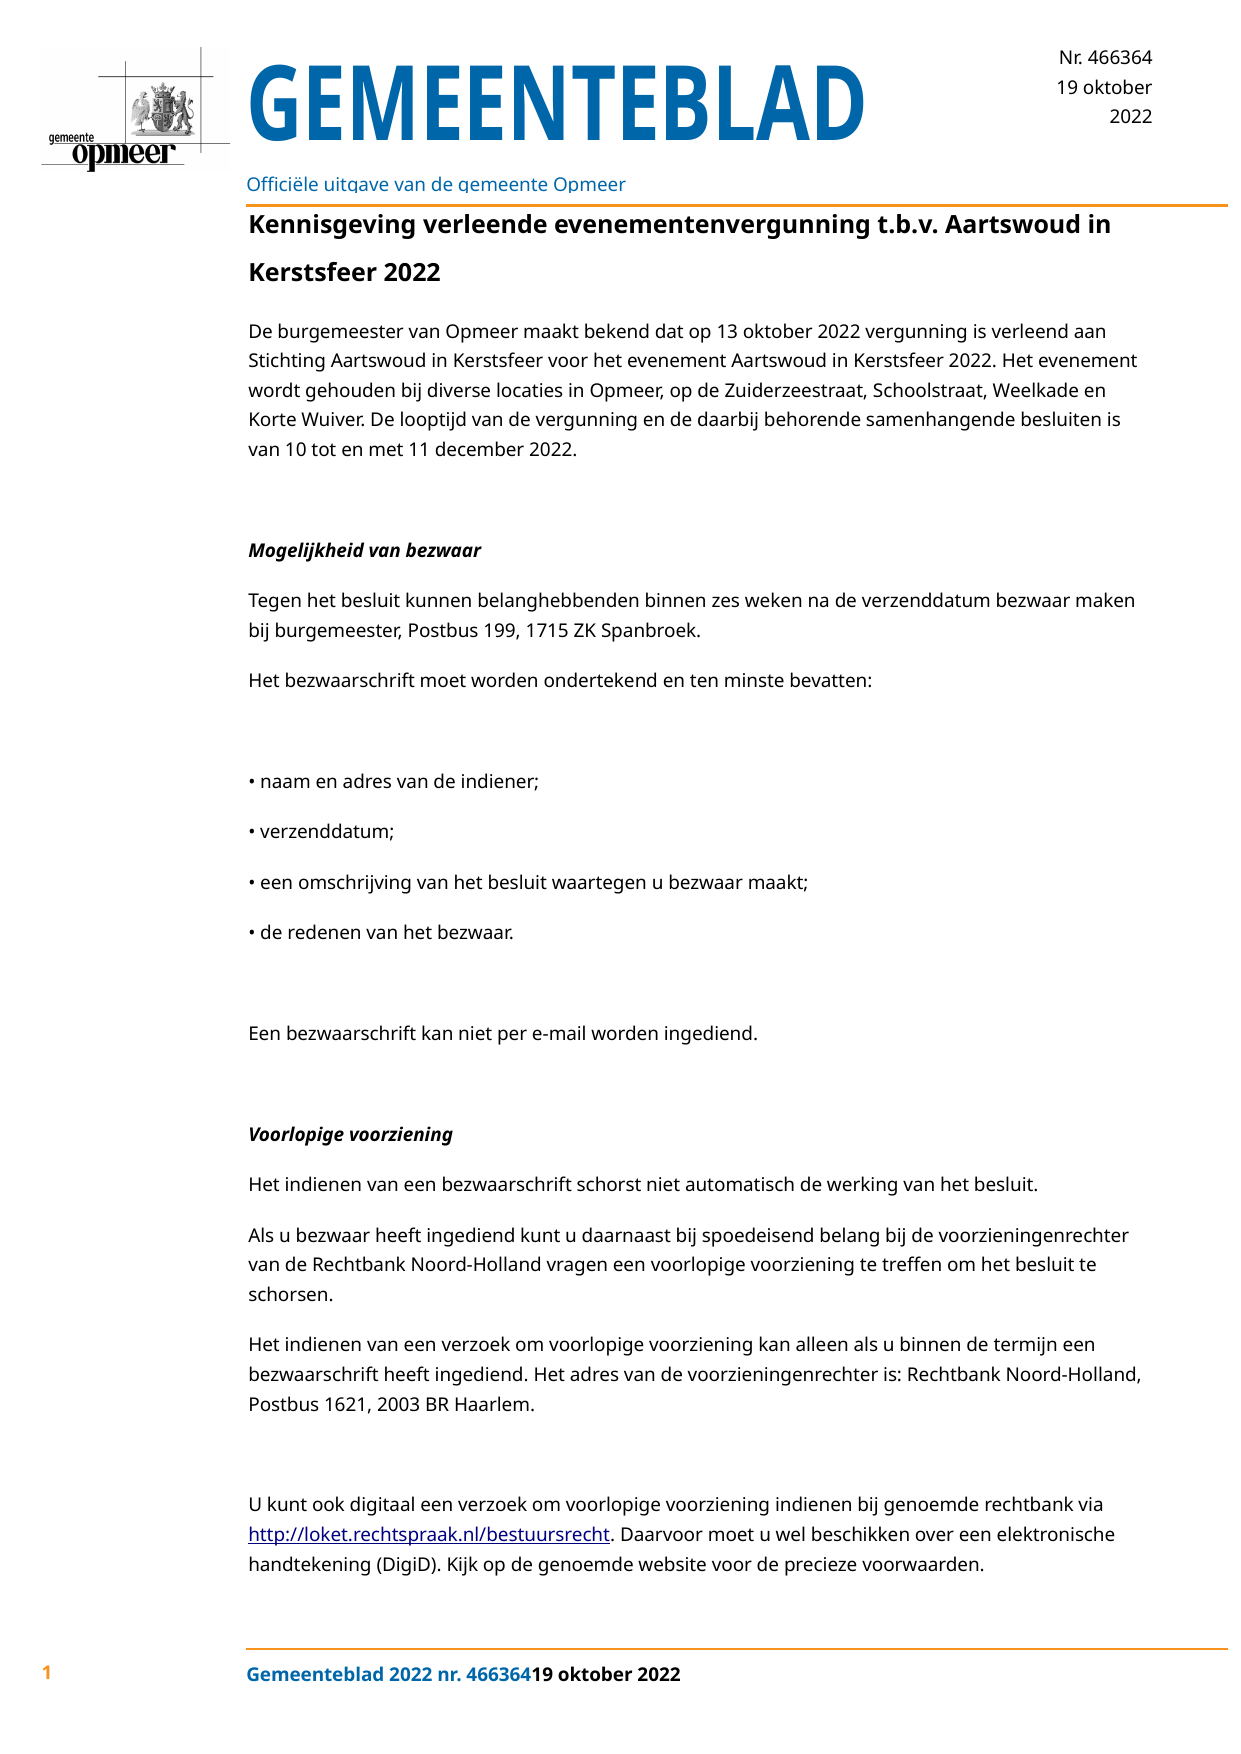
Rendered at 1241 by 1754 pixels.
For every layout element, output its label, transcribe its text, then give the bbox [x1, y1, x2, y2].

text Voorlopige voorziening [248, 1121, 1152, 1147]
text Een bezwaarschrift kan niet per e-mail worden ingediend. [248, 1020, 1152, 1046]
text • de redenen van het bezwaar. [248, 919, 1152, 945]
text • een omschrijving van het besluit waartegen u bezwaar maakt; [248, 869, 1152, 895]
text • verzenddatum; [248, 819, 1152, 844]
text Mogelijkheid van bezwaar [248, 537, 1152, 563]
picture [41, 47, 231, 172]
text • naam en adres van de indiener; [248, 768, 1152, 794]
text U kunt ook digitaal een verzoek om voorlopige voorziening indienen bij genoemde rechtbank via http://loket.rechtspraak.nl/bestuursrecht. Daarvoor moet u wel beschikken over een elektronische handtekening (DigiD). Kijk op de genoemde website voor de precieze voorwaarden. [248, 1492, 1152, 1577]
text Het indienen van een bezwaarschrift schorst niet automatisch de werking van het besluit. [248, 1172, 1152, 1197]
text Als u bezwaar heeft ingediend kunt u daarnaast bij spoedeisend belang bij de voorzieningenrechter van de Rechtbank Noord-Holland vragen een voorlopige voorziening te treffen om het besluit te schorsen. [248, 1222, 1152, 1307]
text Het indienen van een verzoek om voorlopige voorziening kan alleen als u binnen de termijn een bezwaarschrift heeft ingediend. Het adres van de voorzieningenrechter is: Rechtbank Noord-Holland, Postbus 1621, 2003 BR Haarlem. [248, 1332, 1152, 1417]
text Het bezwaarschrift moet worden ondertekend en ten minste bevatten: [248, 667, 1152, 693]
text De burgemeester van Opmeer maakt bekend dat op 13 oktober 2022 vergunning is verleend aan Stichting Aartswoud in Kerstsfeer voor het evenement Aartswoud in Kerstsfeer 2022. Het evenement wordt gehouden bij diverse locaties in Opmeer, op de Zuiderzeestraat, Schoolstraat, Weelkade en Korte Wuiver. De looptijd van de vergunning en de daarbij behorende samenhangende besluiten is van 10 tot en met 11 december 2022. [248, 318, 1152, 462]
text Kennisgeving verleende evenementenvergunning t.b.v. Aartswoud in Kerstsfeer 2022 [248, 207, 1152, 288]
text Tegen het besluit kunnen belanghebbenden binnen zes weken na de verzenddatum bezwaar maken bij burgemeester, Postbus 199, 1715 ZK Spanbroek. [248, 587, 1152, 643]
